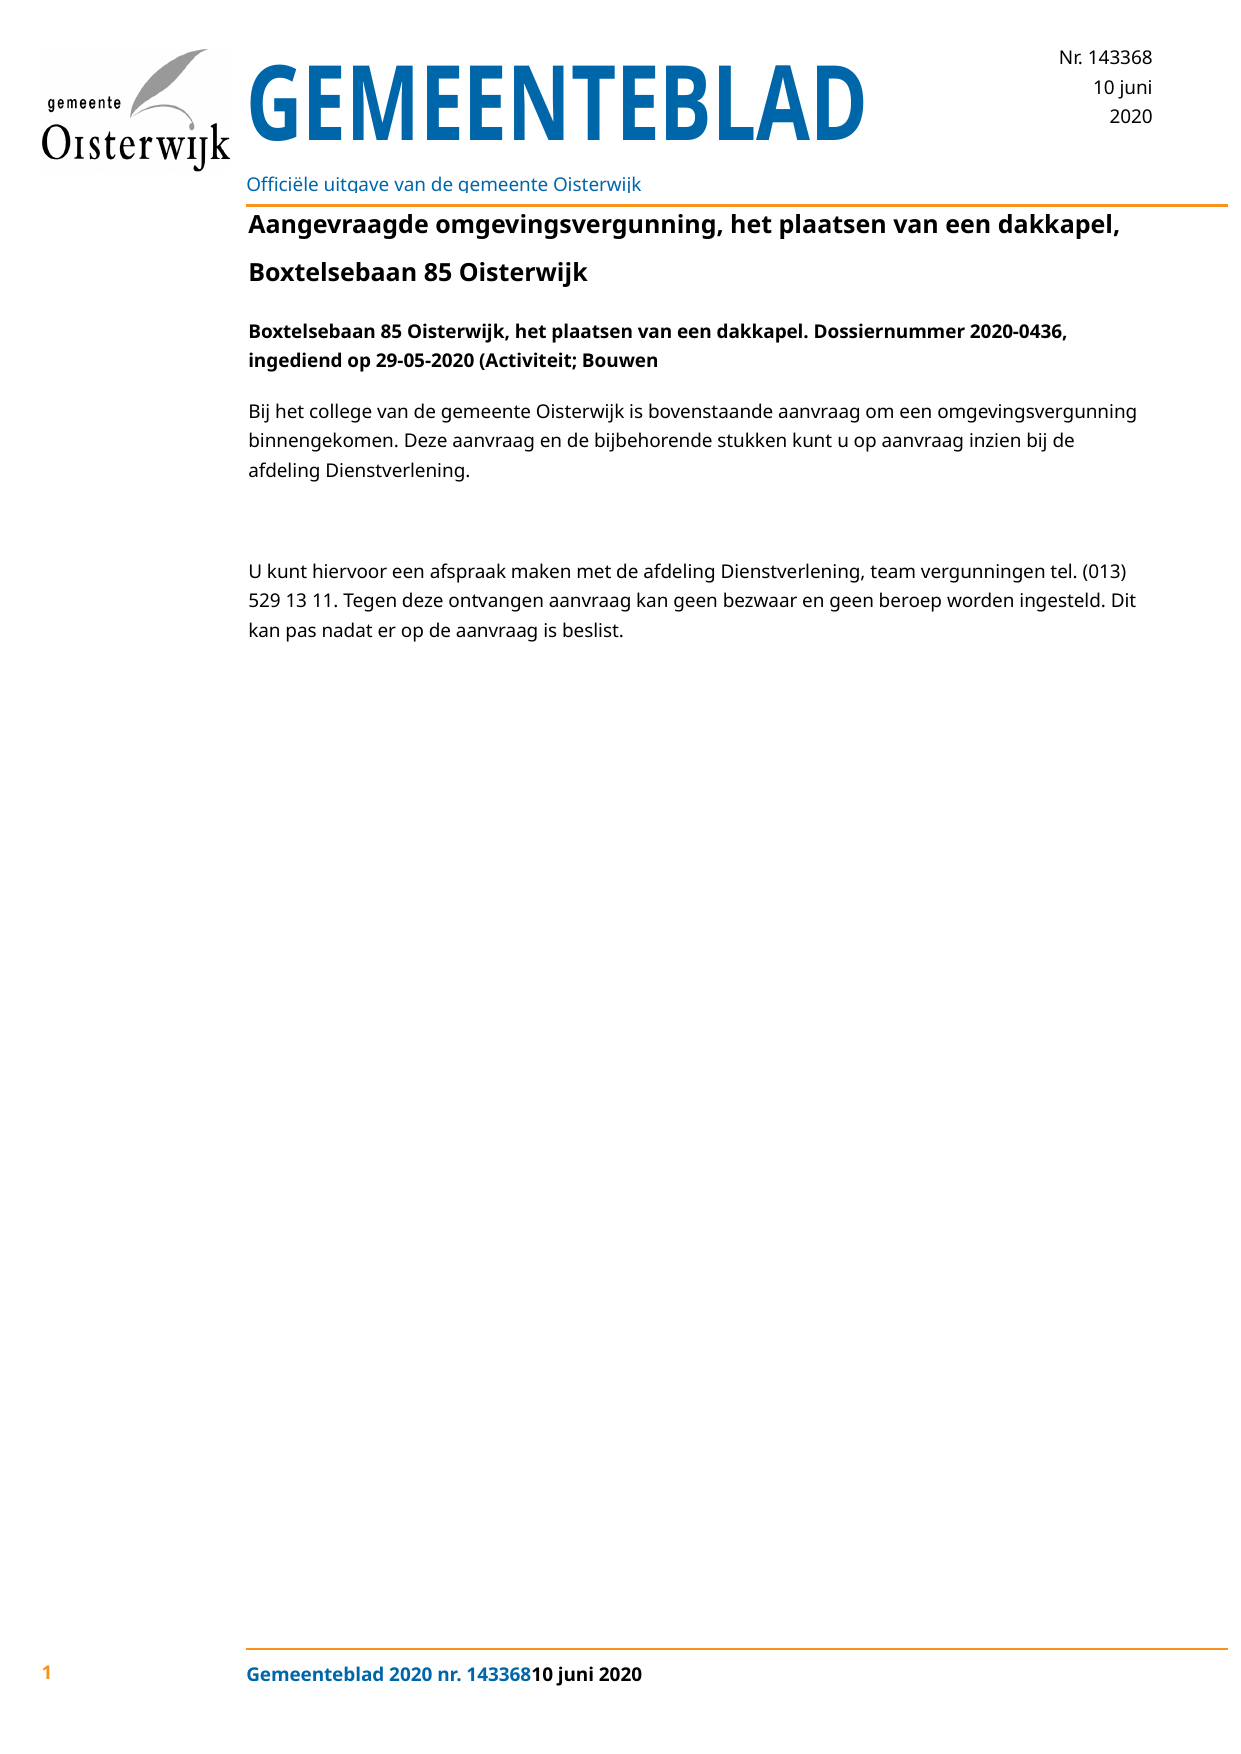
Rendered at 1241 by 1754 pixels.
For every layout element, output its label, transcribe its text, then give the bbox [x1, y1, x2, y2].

text Boxtelsebaan 85 Oisterwijk, het plaatsen van een dakkapel. Dossiernummer 2020-0436, ingediend op 29-05-2020 (Activiteit; Bouwen [248, 318, 1152, 373]
text U kunt hiervoor een afspraak maken met de afdeling Dienstverlening, team vergunningen tel. (013) 529 13 11. Tegen deze ontvangen aanvraag kan geen bezwaar en geen beroep worden ingesteld. Dit kan pas nadat er op de aanvraag is beslist. [248, 558, 1152, 643]
text Aangevraagde omgevingsvergunning, het plaatsen van een dakkapel, Boxtelsebaan 85 Oisterwijk [248, 207, 1152, 288]
picture [41, 47, 231, 172]
text Bij het college van de gemeente Oisterwijk is bovenstaande aanvraag om een omgevingsvergunning binnengekomen. Deze aanvraag en de bijbehorende stukken kunt u op aanvraag inzien bij de afdeling Dienstverlening. [248, 398, 1152, 483]
